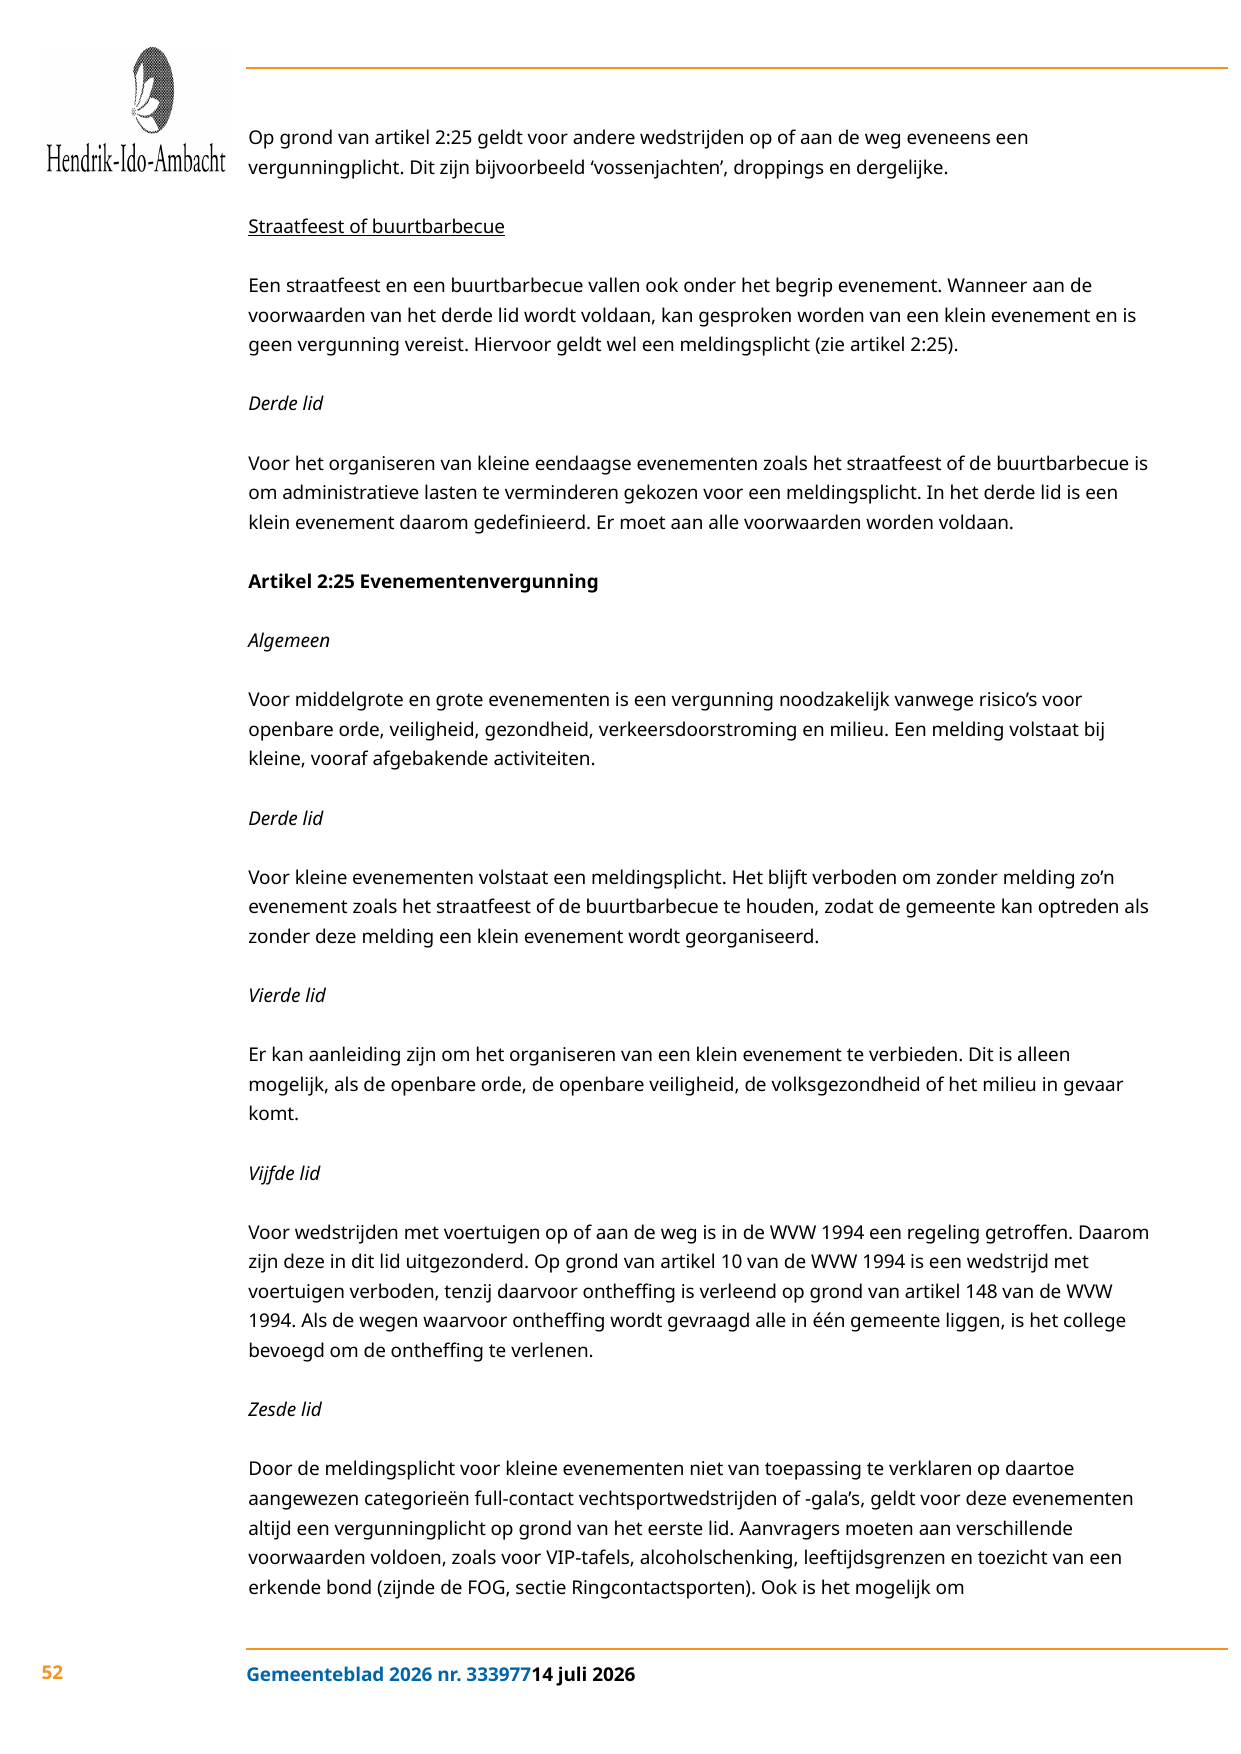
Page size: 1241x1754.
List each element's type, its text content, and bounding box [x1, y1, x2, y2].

text Voor middelgrote en grote evenementen is een vergunning noodzakelijk vanwege risico’s voor openbare orde, veiligheid, gezondheid, verkeersdoorstroming en milieu. Een melding volstaat bij kleine, vooraf afgebakende activiteiten. [248, 686, 1152, 771]
text Een straatfeest en een buurtbarbecue vallen ook onder het begrip evenement. Wanneer aan de voorwaarden van het derde lid wordt voldaan, kan gesproken worden van een klein evenement en is geen vergunning vereist. Hiervoor geldt wel een meldingsplicht (zie artikel 2:25). [248, 272, 1152, 357]
text Door de meldingsplicht voor kleine evenementen niet van toepassing te verklaren op daartoe aangewezen categorieën full-contact vechtsportwedstrijden of -gala’s, geldt voor deze evenementen altijd een vergunningplicht op grond van het eerste lid. Aanvragers moeten aan verschillende voorwaarden voldoen, zoals voor VIP-tafels, alcoholschenking, leeftijdsgrenzen en toezicht van een erkende bond (zijnde de FOG, sectie Ringcontactsporten). Ook is het mogelijk om [248, 1456, 1152, 1600]
text Derde lid [248, 805, 1152, 831]
text Derde lid [248, 391, 1152, 416]
text Artikel 2:25 Evenementenvergunning [248, 568, 1152, 594]
text Voor het organiseren van kleine eendaagse evenementen zoals het straatfeest of de buurtbarbecue is om administratieve lasten te verminderen gekozen voor een meldingsplicht. In het derde lid is een klein evenement daarom gedefinieerd. Er moet aan alle voorwaarden worden voldaan. [248, 450, 1152, 535]
text Vijfde lid [248, 1160, 1152, 1186]
text Vierde lid [248, 982, 1152, 1008]
text Zesde lid [248, 1396, 1152, 1422]
text Op grond van artikel 2:25 geldt voor andere wedstrijden op of aan de weg eveneens een vergunningplicht. Dit zijn bijvoorbeeld ‘vossenjachten’, droppings en dergelijke. [248, 124, 1152, 180]
text Er kan aanleiding zijn om het organiseren van een klein evenement te verbieden. Dit is alleen mogelijk, als de openbare orde, de openbare veiligheid, de volksgezondheid of het milieu in gevaar komt. [248, 1041, 1152, 1126]
text Algemeen [248, 627, 1152, 653]
picture [41, 47, 231, 172]
text Voor wedstrijden met voertuigen op of aan de weg is in de WVW 1994 een regeling getroffen. Daarom zijn deze in dit lid uitgezonderd. Op grond van artikel 10 van de WVW 1994 is een wedstrijd met voertuigen verboden, tenzij daarvoor ontheffing is verleend op grond van artikel 148 van de WVW 1994. Als de wegen waarvoor ontheffing wordt gevraagd alle in één gemeente liggen, is het college bevoegd om de ontheffing te verlenen. [248, 1219, 1152, 1363]
text Straatfeest of buurtbarbecue [248, 213, 1152, 239]
text Voor kleine evenementen volstaat een meldingsplicht. Het blijft verboden om zonder melding zo’n evenement zoals het straatfeest of de buurtbarbecue te houden, zodat de gemeente kan optreden als zonder deze melding een klein evenement wordt georganiseerd. [248, 864, 1152, 949]
